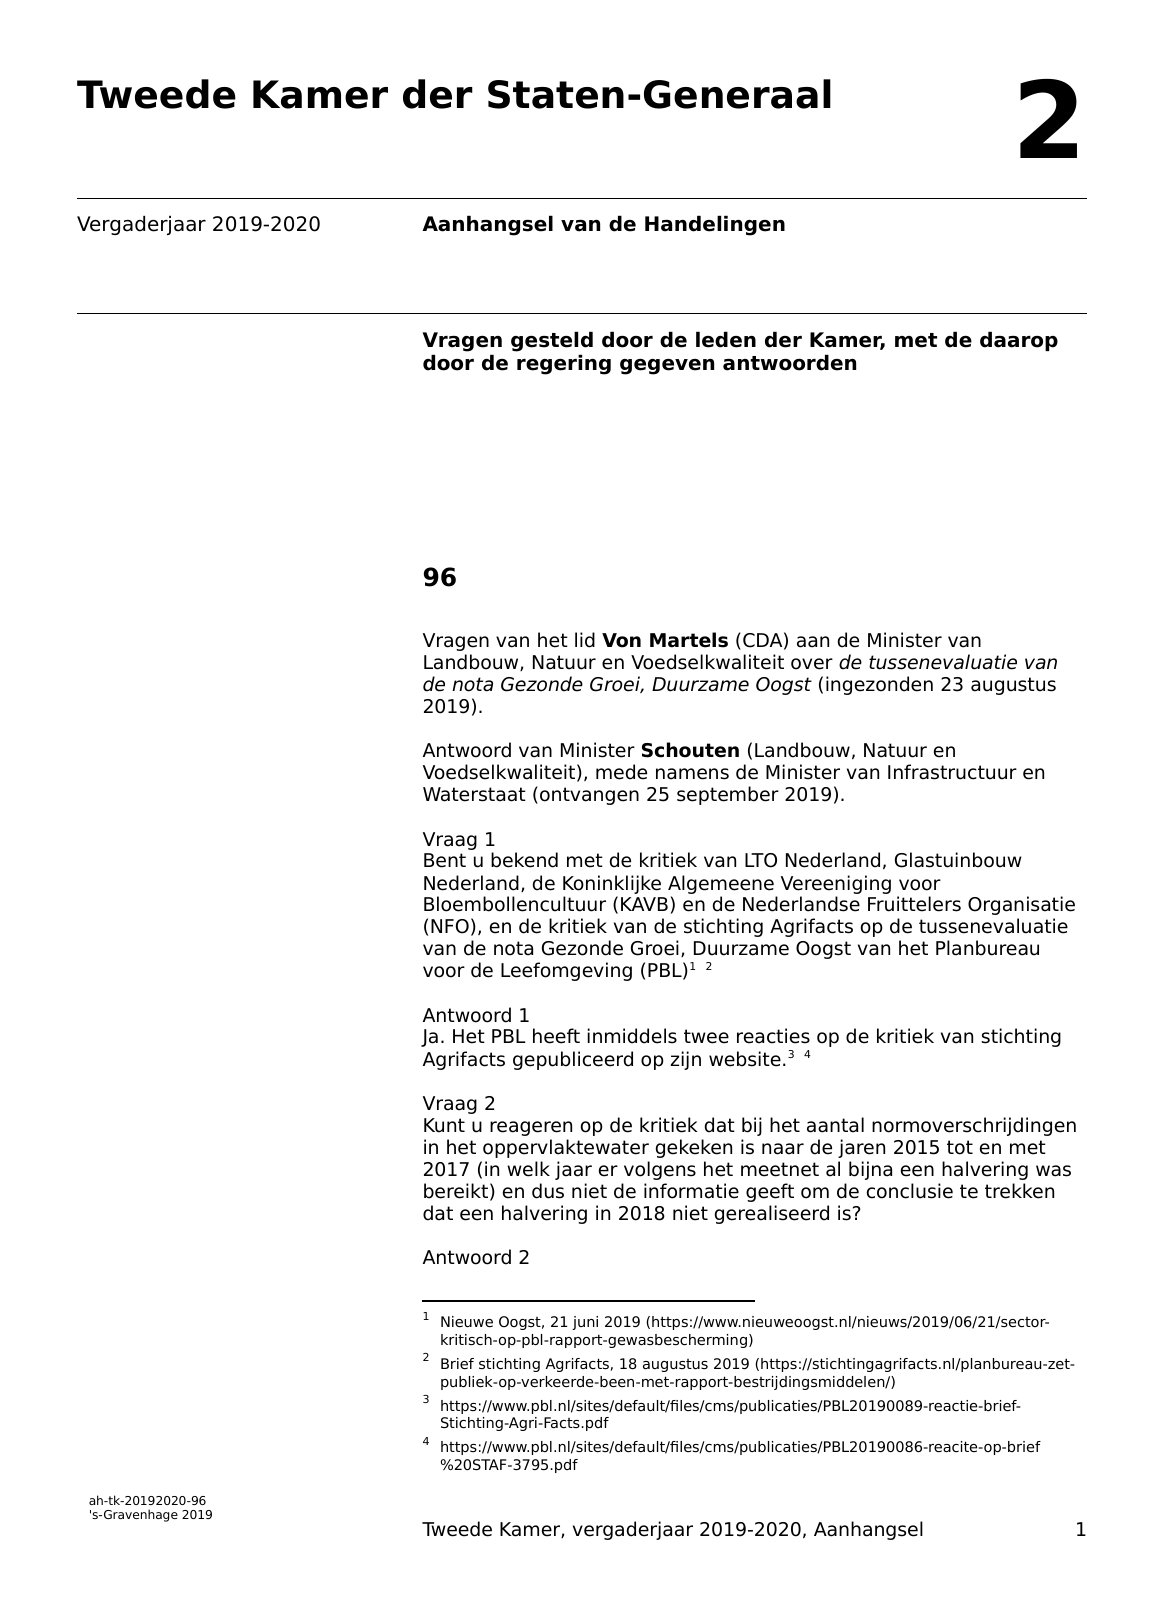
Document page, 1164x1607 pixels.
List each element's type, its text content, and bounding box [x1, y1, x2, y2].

text Antwoord 1 [422, 1004, 1087, 1026]
text Nieuwe Oogst, 21 juni 2019 (https://www.nieuweoogst.nl/nieuws/2019/06/21/sector-kritisch-op-pbl-rapport-gewasbescherming) [422, 1310, 1087, 1349]
table_header 2 [886, 59, 1087, 198]
text 's-Gravenhage 2019 [88, 1508, 323, 1522]
text Antwoord 2 [422, 1247, 1087, 1269]
table_cell Vergaderjaar 2019-2020 [77, 199, 422, 313]
text ah-tk-20192020-96 [88, 1494, 323, 1508]
table_header Tweede Kamer der Staten-Generaal [77, 59, 886, 198]
text Antwoord van Minister Schouten (Landbouw, Natuur en Voedselkwaliteit), mede namens de Minister van Infrastructuur en Waterstaat (ontvangen 25 september 2019). [422, 740, 1087, 806]
text https://www.pbl.nl/sites/default/files/cms/publicaties/PBL20190089-reactie-brief-Stichting-Agri-Facts.pdf [422, 1393, 1087, 1432]
text Bent u bekend met de kritiek van LTO Nederland, Glastuinbouw Nederland, de Koninklijke Algemeene Vereeniging voor Bloembollencultuur (KAVB) en de Nederlandse Fruittelers Organisatie (NFO), en de kritiek van de stichting Agrifacts op de tussenevaluatie van de nota Gezonde Groei, Duurzame Oogst van het Planbureau voor de Leefomgeving (PBL) [422, 850, 1087, 982]
text Brief stichting Agrifacts, 18 augustus 2019 (https://stichtingagrifacts.nl/planbureau-zet-publiek-op-verkeerde-been-met-rapport-bestrijdingsmiddelen/) [422, 1352, 1087, 1391]
text 96 [422, 563, 1087, 592]
table_cell Vragen gesteld door de leden der Kamer, met de daarop door de regering gegeven antwoorden [422, 314, 1087, 375]
text https://www.pbl.nl/sites/default/files/cms/publicaties/PBL20190086-reacite-op-brief%20STAF-3795.pdf [422, 1435, 1087, 1474]
table_cell Aanhangsel van de Handelingen [422, 199, 1087, 313]
text Kunt u reageren op de kritiek dat bij het aantal normoverschrijdingen in het oppervlaktewater gekeken is naar de jaren 2015 tot en met 2017 (in welk jaar er volgens het meetnet al bijna een halvering was bereikt) en dus niet de informatie geeft om de conclusie te trekken dat een halvering in 2018 niet gerealiseerd is? [422, 1114, 1087, 1224]
text Vragen van het lid Von Martels (CDA) aan de Minister van Landbouw, Natuur en Voedselkwaliteit over de tussenevaluatie van de nota Gezonde Groei, Duurzame Oogst (ingezonden 23 augustus 2019). [422, 630, 1087, 718]
text Vraag 1 [422, 828, 1087, 850]
text Ja. Het PBL heeft inmiddels twee reacties op de kritiek van stichting Agrifacts gepubliceerd op zijn website. [422, 1026, 1087, 1070]
table_cell [77, 314, 422, 375]
text Vraag 2 [422, 1093, 1087, 1114]
